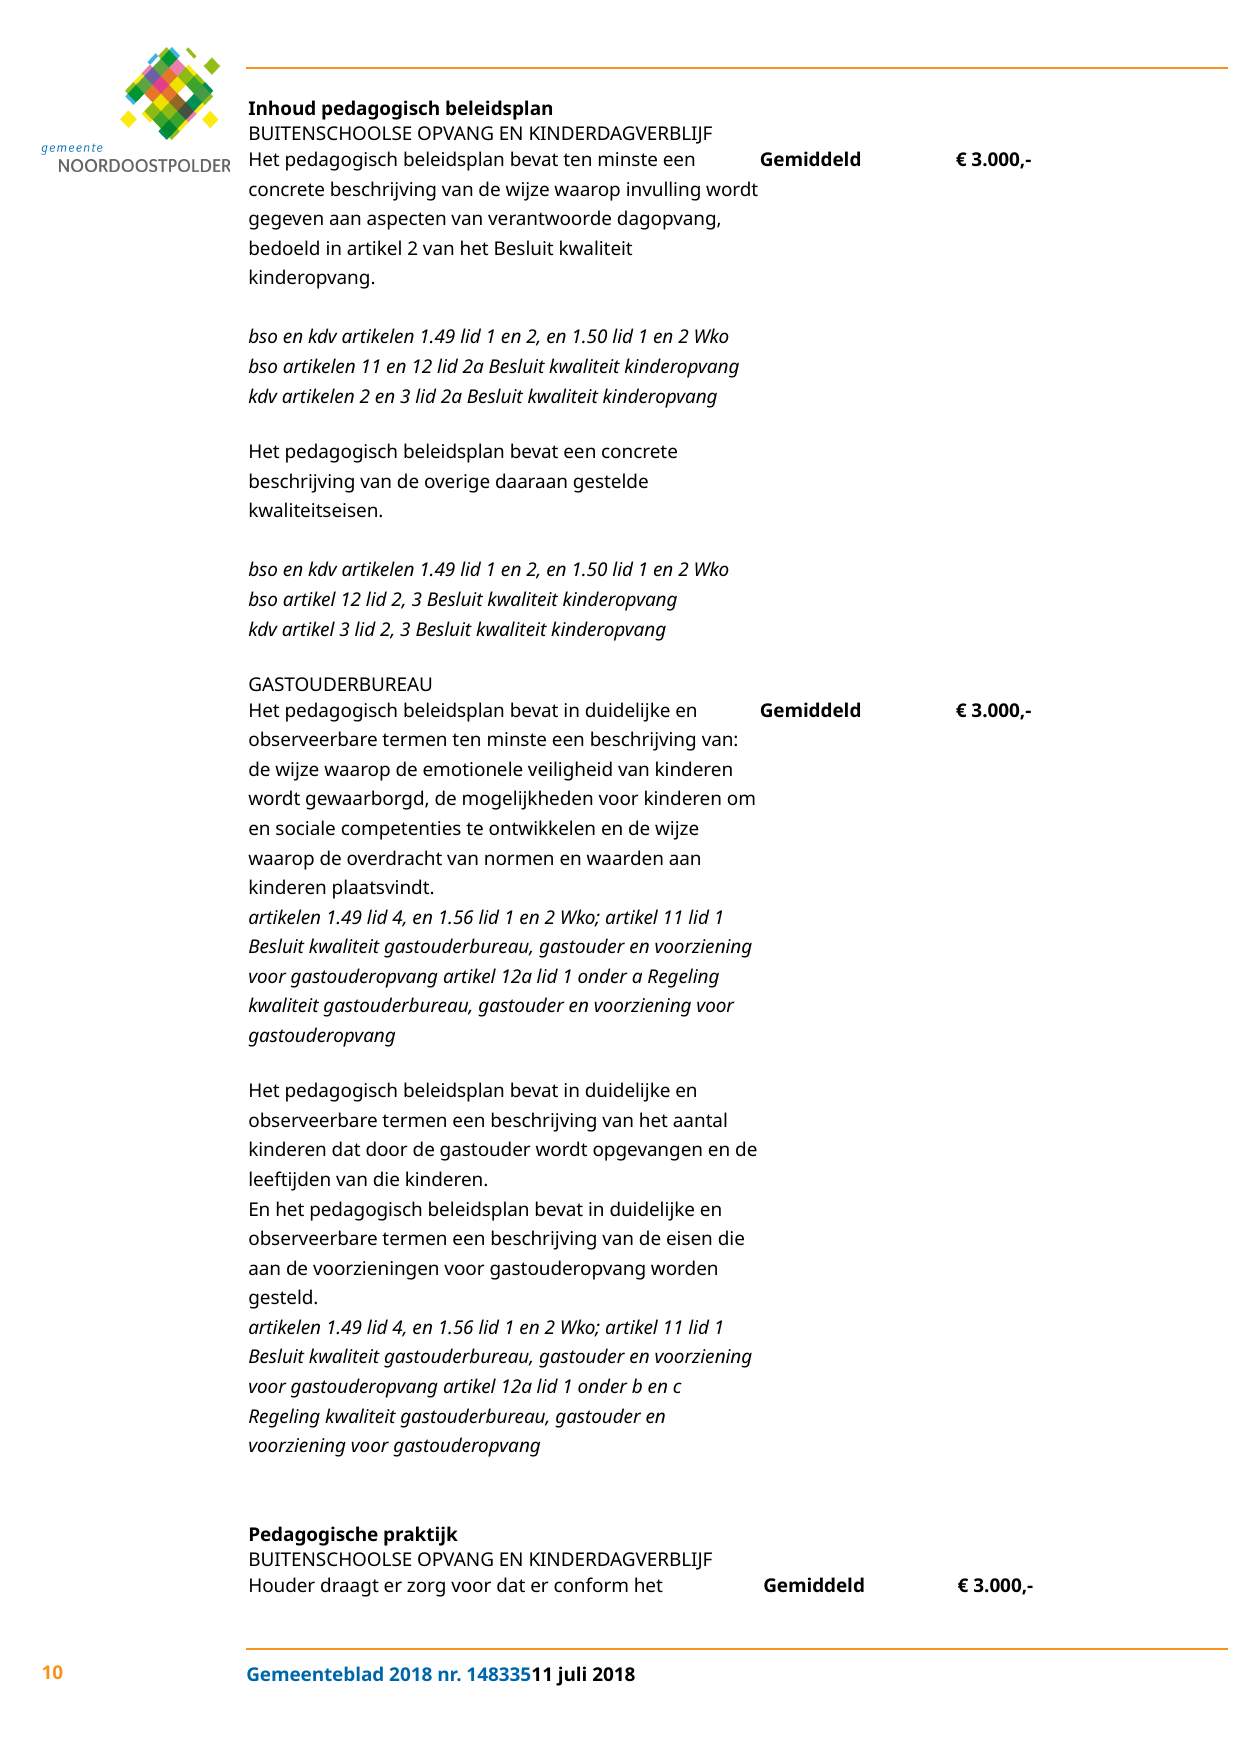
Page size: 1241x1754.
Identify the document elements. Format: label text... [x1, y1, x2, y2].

table_cell Gemiddeld [760, 146, 956, 671]
picture [41, 47, 231, 172]
table_header Pedagogische praktijk [248, 1521, 1152, 1546]
table_cell BUITENSCHOOLSE OPVANG EN KINDERDAGVERBLIJF [248, 121, 1152, 146]
table_cell Het pedagogisch beleidsplan bevat ten minste een concrete beschrijving van de wijze waarop invulling wordt gegeven aan aspecten van verantwoorde dagopvang, bedoeld in artikel 2 van het Besluit kwaliteit kinderopvang. bso en kdv artikelen 1.49 lid 1 en 2, en 1.50 lid 1 en 2 Wko bso artikelen 11 en 12 lid 2a Besluit kwaliteit kinderopvang kdv artikelen 2 en 3 lid 2a Besluit kwaliteit kinderopvang [248, 146, 759, 438]
table_cell € 3.000,- [956, 697, 1152, 1488]
table_cell Gemiddeld [763, 1572, 957, 1598]
table_cell Het pedagogisch beleidsplan bevat in duidelijke en observeerbare termen ten minste een beschrijving van: de wijze waarop de emotionele veiligheid van kinderen wordt gewaarborgd, de mogelijkheden voor kinderen om en sociale competenties te ontwikkelen en de wijze waarop de overdracht van normen en waarden aan kinderen plaatsvindt. artikelen 1.49 lid 4, en 1.56 lid 1 en 2 Wko; artikel 11 lid 1 Besluit kwaliteit gastouderbureau, gastouder en voorziening voor gastouderopvang artikel 12a lid 1 onder a Regeling kwaliteit gastouderbureau, gastouder en voorziening voor gastouderopvang [248, 697, 759, 1077]
table_cell Het pedagogisch beleidsplan bevat een concrete beschrijving van de overige daaraan gestelde kwaliteitseisen. bso en kdv artikelen 1.49 lid 1 en 2, en 1.50 lid 1 en 2 Wko bso artikel 12 lid 2, 3 Besluit kwaliteit kinderopvang kdv artikel 3 lid 2, 3 Besluit kwaliteit kinderopvang [248, 438, 759, 671]
table_cell € 3.000,- [958, 1572, 1152, 1598]
table_cell Het pedagogisch beleidsplan bevat in duidelijke en observeerbare termen een beschrijving van het aantal kinderen dat door de gastouder wordt opgevangen en de leeftijden van die kinderen. En het pedagogisch beleidsplan bevat in duidelijke en observeerbare termen een beschrijving van de eisen die aan de voorzieningen voor gastouderopvang worden gesteld. artikelen 1.49 lid 4, en 1.56 lid 1 en 2 Wko; artikel 11 lid 1 Besluit kwaliteit gastouderbureau, gastouder en voorziening voor gastouderopvang artikel 12a lid 1 onder b en c Regeling kwaliteit gastouderbureau, gastouder en voorziening voor gastouderopvang [248, 1078, 759, 1488]
table_cell € 3.000,- [956, 146, 1152, 671]
table_header Inhoud pedagogisch beleidsplan [248, 95, 1152, 121]
table_cell GASTOUDERBUREAU [248, 671, 1152, 697]
table_cell BUITENSCHOOLSE OPVANG EN KINDERDAGVERBLIJF [248, 1546, 1152, 1572]
table_cell Gemiddeld [760, 697, 956, 1488]
table_cell Houder draagt er zorg voor dat er conform het [248, 1572, 763, 1598]
